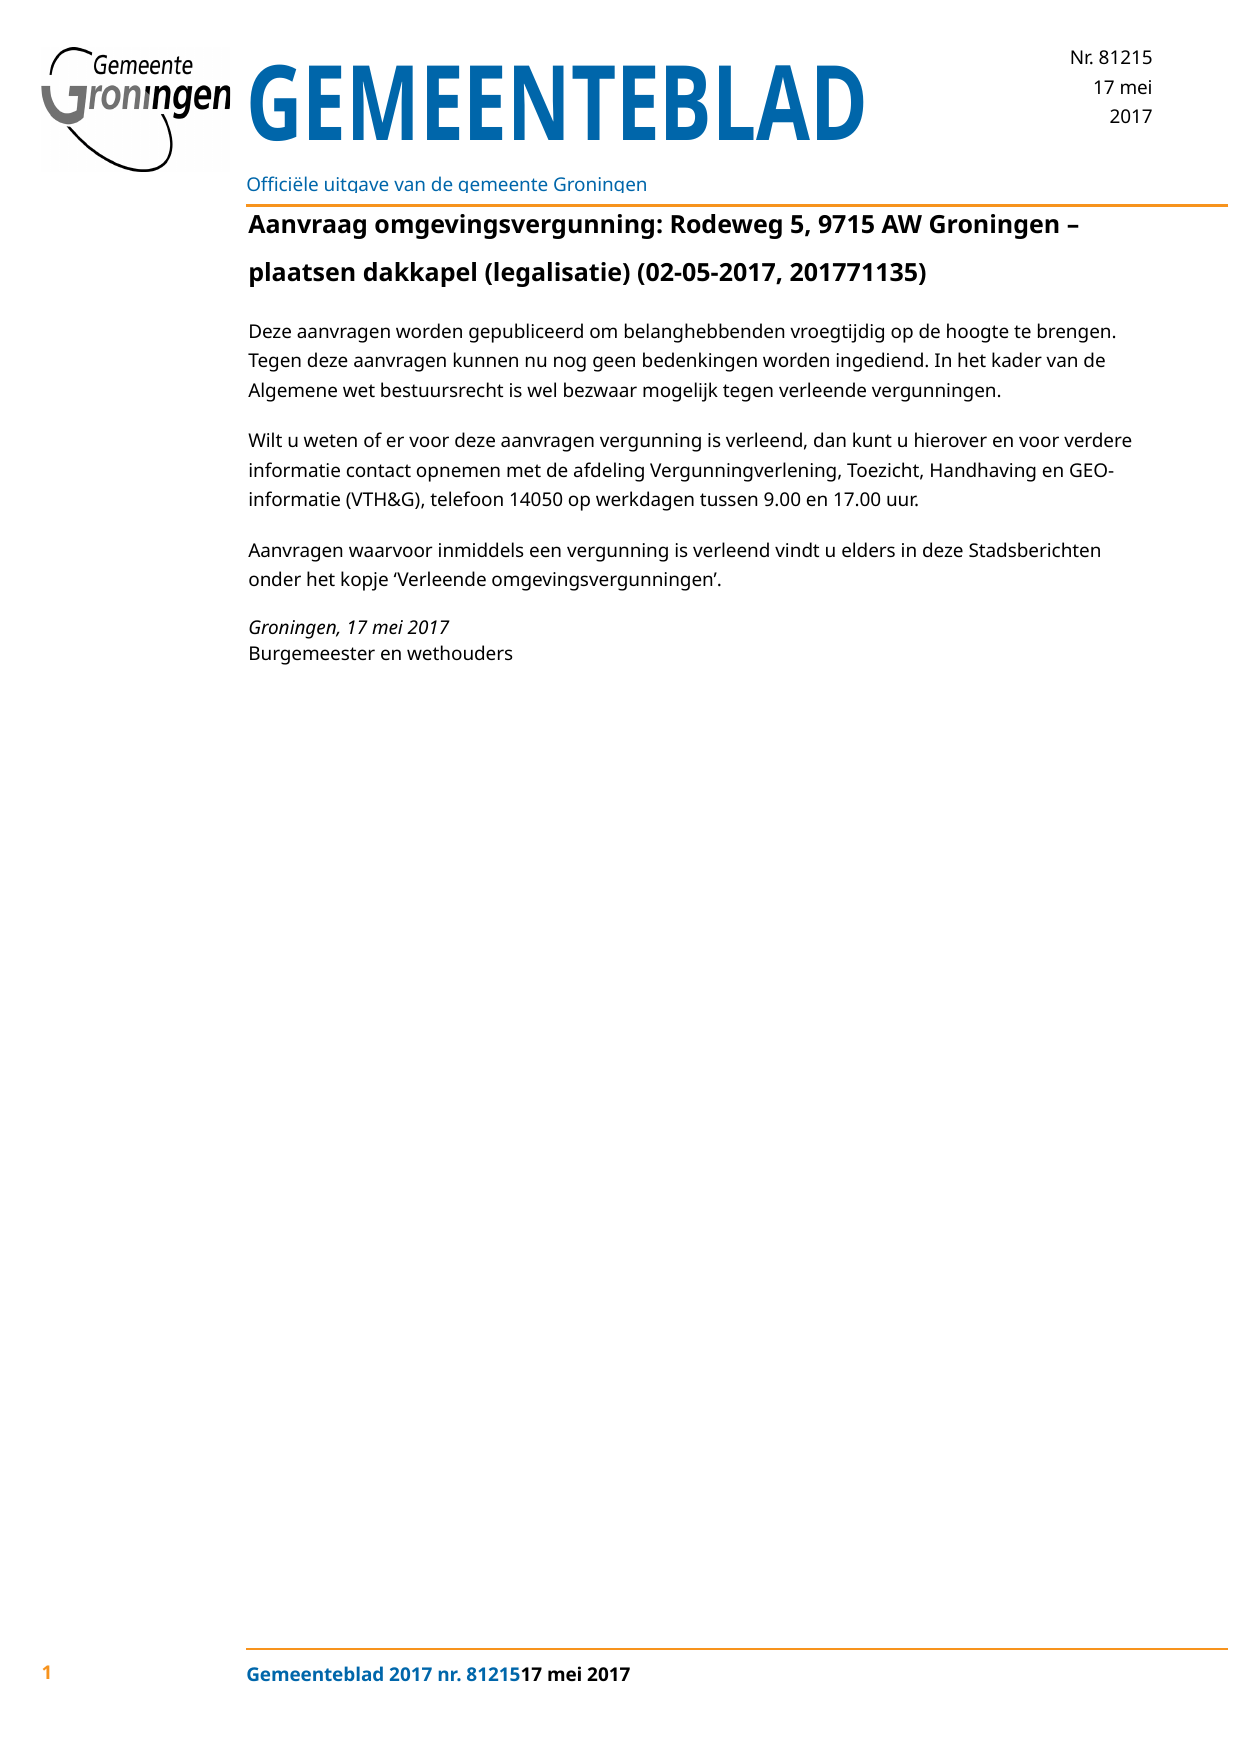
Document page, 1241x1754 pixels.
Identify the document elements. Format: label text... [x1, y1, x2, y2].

text Aanvragen waarvoor inmiddels een vergunning is verleend vindt u elders in deze Stadsberichten onder het kopje ‘Verleende omgevingsvergunningen’. [248, 537, 1152, 592]
text Aanvraag omgevingsvergunning: Rodeweg 5, 9715 AW Groningen – plaatsen dakkapel (legalisatie) (02-05-2017, 201771135) [248, 207, 1152, 288]
text Wilt u weten of er voor deze aanvragen vergunning is verleend, dan kunt u hierover en voor verdere informatie contact opnemen met de afdeling Vergunningverlening, Toezicht, Handhaving en GEO-informatie (VTH&G), telefoon 14050 op werkdagen tussen 9.00 en 17.00 uur. [248, 427, 1152, 512]
text Burgemeester en wethouders [248, 640, 1152, 666]
text Deze aanvragen worden gepubliceerd om belanghebbenden vroegtijdig op de hoogte te brengen. Tegen deze aanvragen kunnen nu nog geen bedenkingen worden ingediend. In het kader van de Algemene wet bestuursrecht is wel bezwaar mogelijk tegen verleende vergunningen. [248, 318, 1152, 403]
picture [41, 47, 231, 172]
text Groningen, 17 mei 2017 [248, 614, 1152, 640]
